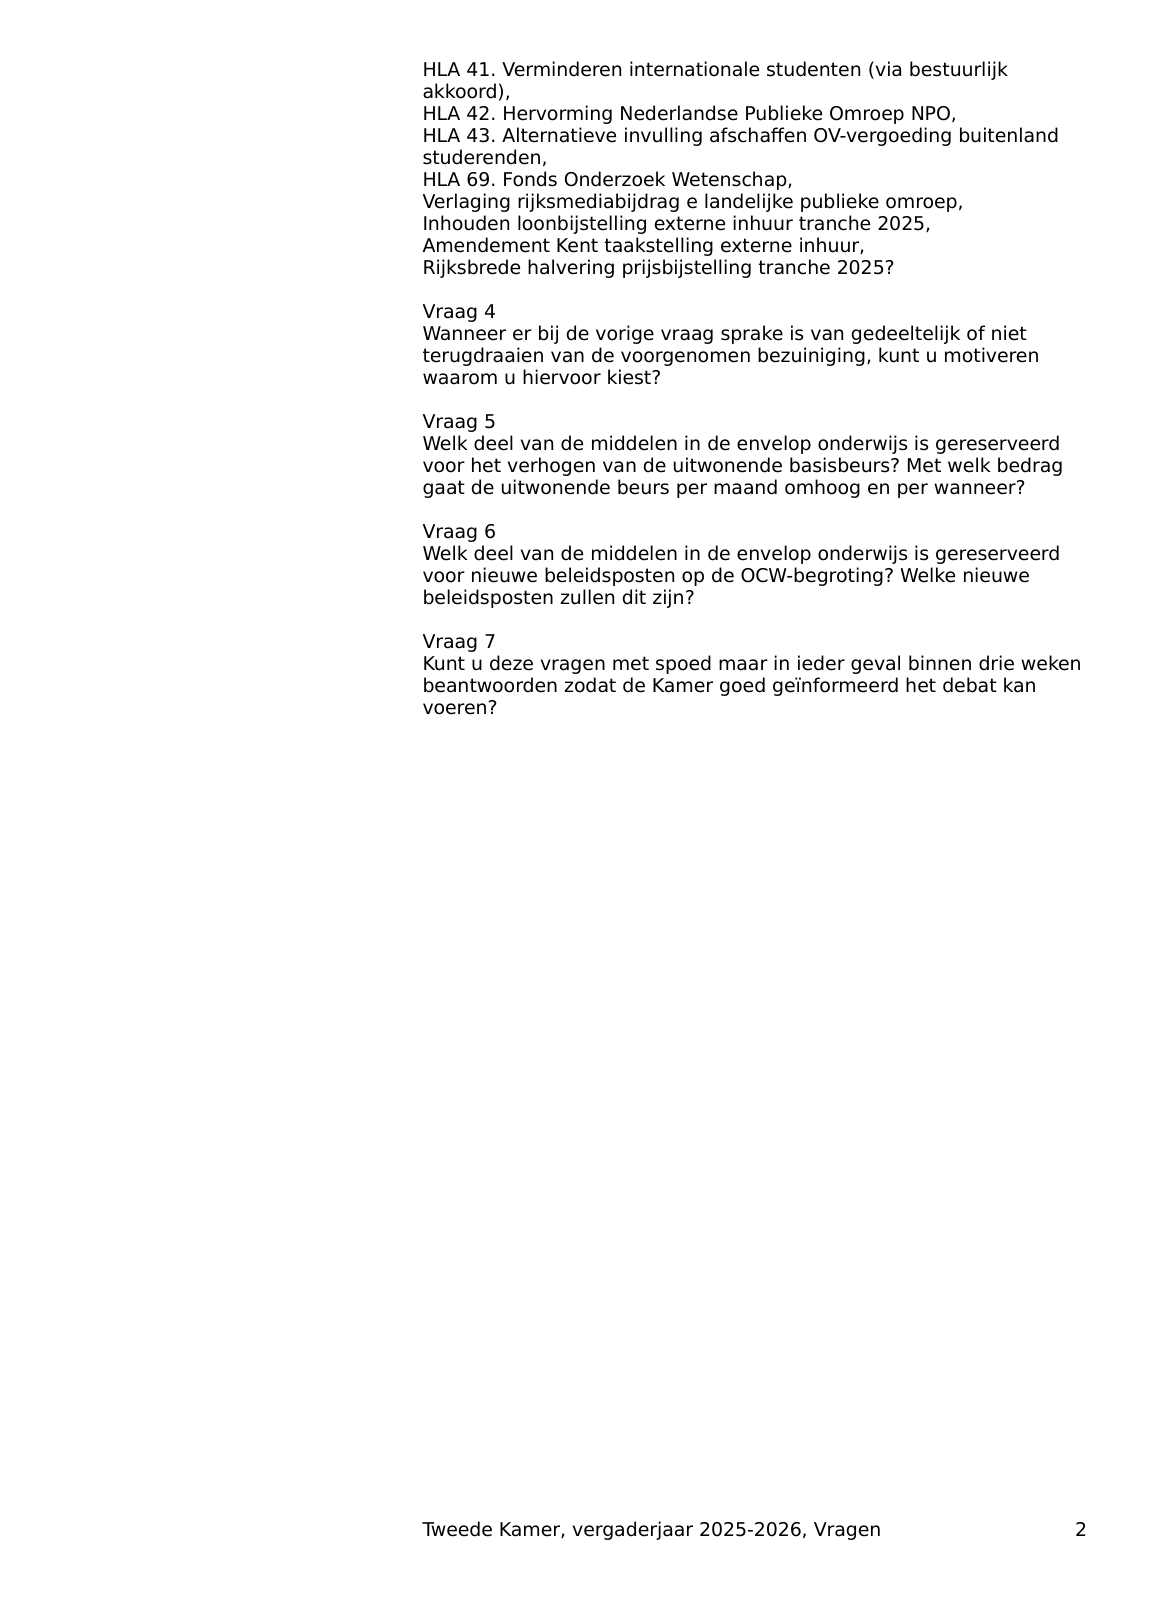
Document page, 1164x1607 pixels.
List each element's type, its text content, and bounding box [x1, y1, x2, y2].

text Vraag 6 [422, 521, 1087, 543]
text Vraag 7 [422, 631, 1087, 653]
text Welk deel van de middelen in de envelop onderwijs is gereserveerd voor het verhogen van de uitwonende basisbeurs? Met welk bedrag gaat de uitwonende beurs per maand omhoog en per wanneer? [422, 433, 1087, 499]
text HLA 69. Fonds Onderzoek Wetenschap, [422, 169, 1087, 191]
text Vraag 4 [422, 301, 1087, 323]
text Inhouden loonbijstelling externe inhuur tranche 2025, [422, 213, 1087, 235]
text HLA 41. Verminderen internationale studenten (via bestuurlijk akkoord), [422, 59, 1087, 103]
text HLA 42. Hervorming Nederlandse Publieke Omroep NPO, [422, 103, 1087, 125]
text Kunt u deze vragen met spoed maar in ieder geval binnen drie weken beantwoorden zodat de Kamer goed geïnformeerd het debat kan voeren? [422, 653, 1087, 719]
text HLA 43. Alternatieve invulling afschaffen OV-vergoeding buitenland studerenden, [422, 125, 1087, 169]
text Amendement Kent taakstelling externe inhuur, [422, 235, 1087, 257]
text Verlaging rijksmediabijdrag e landelijke publieke omroep, [422, 191, 1087, 213]
text Wanneer er bij de vorige vraag sprake is van gedeeltelijk of niet terugdraaien van de voorgenomen bezuiniging, kunt u motiveren waarom u hiervoor kiest? [422, 323, 1087, 389]
text Rijksbrede halvering prijsbijstelling tranche 2025? [422, 257, 1087, 279]
text Vraag 5 [422, 411, 1087, 433]
text Welk deel van de middelen in de envelop onderwijs is gereserveerd voor nieuwe beleidsposten op de OCW-begroting? Welke nieuwe beleidsposten zullen dit zijn? [422, 543, 1087, 609]
